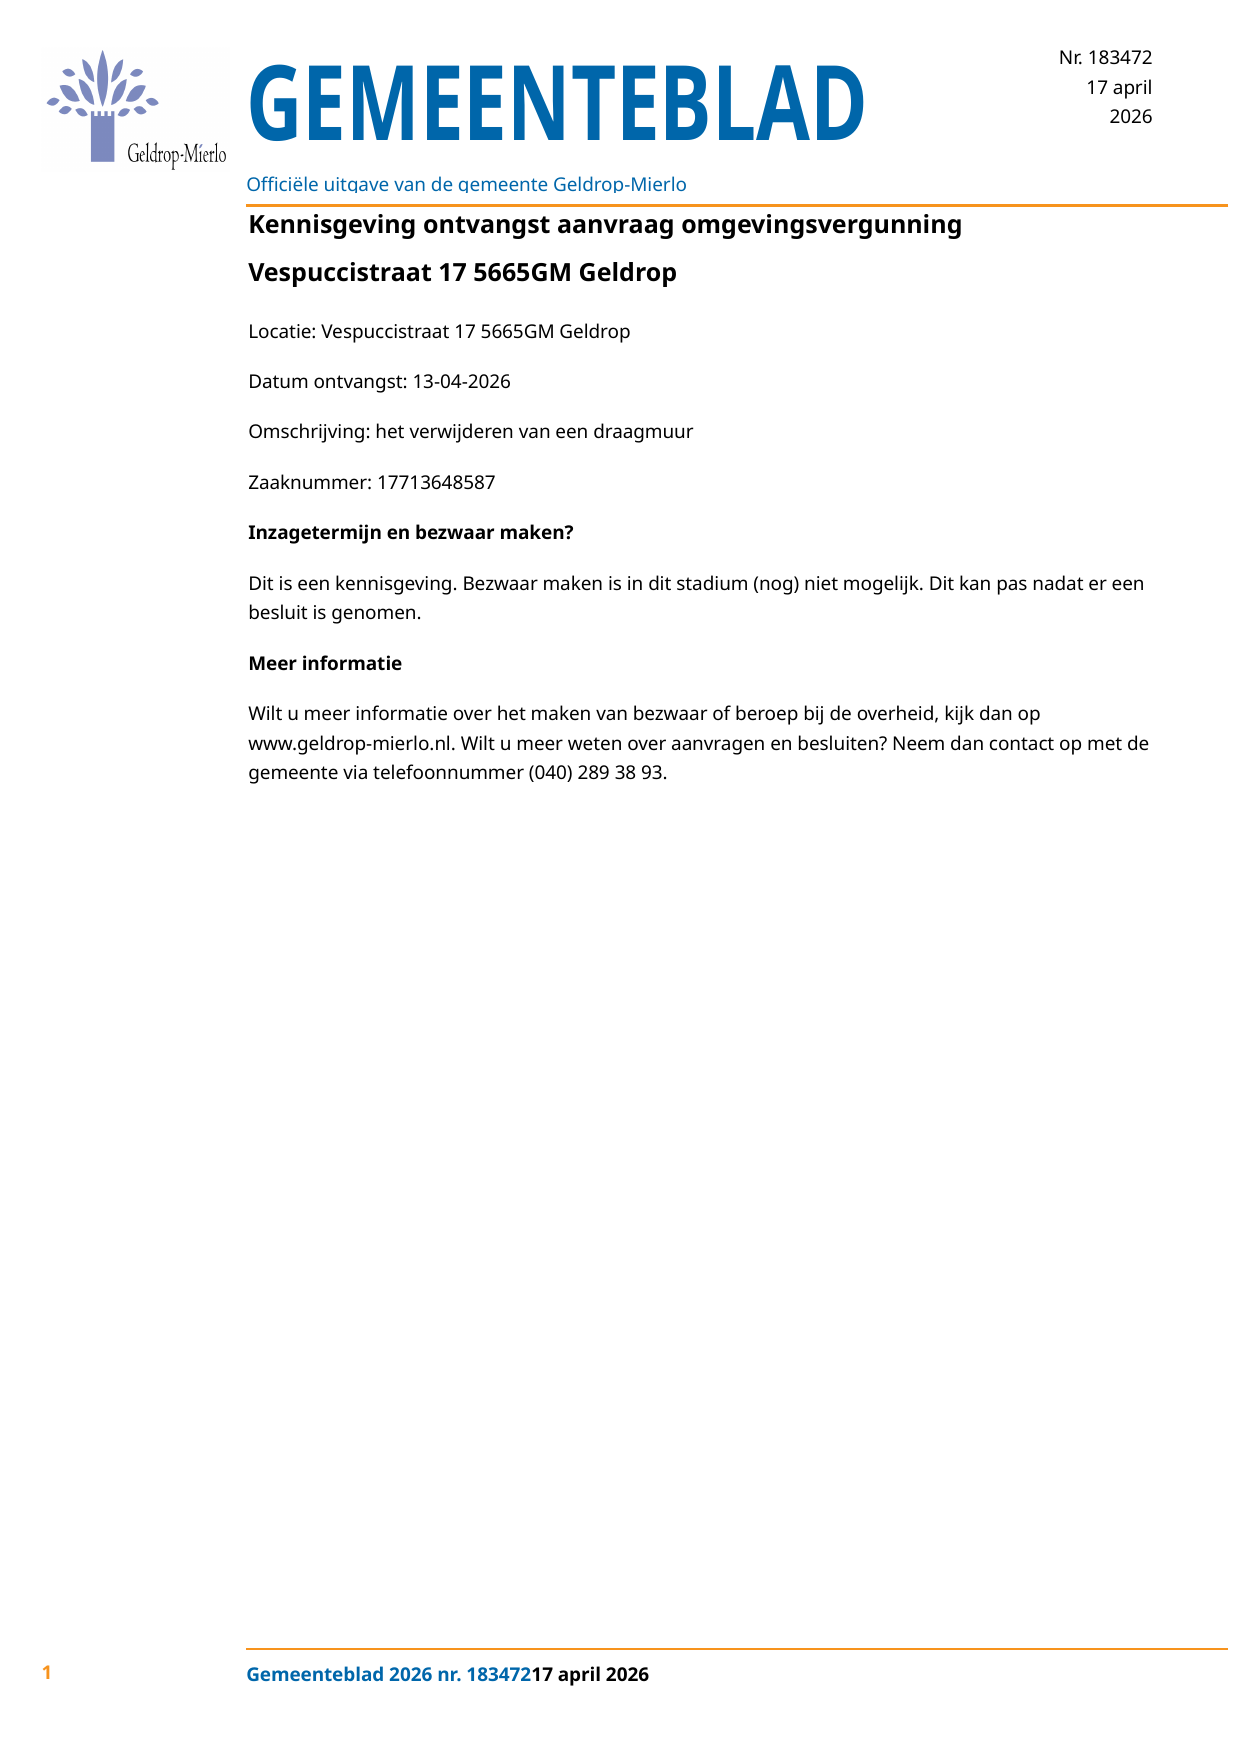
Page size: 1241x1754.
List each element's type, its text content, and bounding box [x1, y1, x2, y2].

text Locatie: Vespuccistraat 17 5665GM Geldrop [248, 318, 1152, 344]
text Kennisgeving ontvangst aanvraag omgevingsvergunning Vespuccistraat 17 5665GM Geldrop [248, 207, 1152, 288]
text Wilt u meer informatie over het maken van bezwaar of beroep bij de overheid, kijk dan op www.geldrop-mierlo.nl. Wilt u meer weten over aanvragen en besluiten? Neem dan contact op met de gemeente via telefoonnummer (040) 289 38 93. [248, 700, 1152, 785]
text Dit is een kennisgeving. Bezwaar maken is in dit stadium (nog) niet mogelijk. Dit kan pas nadat er een besluit is genomen. [248, 570, 1152, 625]
text Inzagetermijn en bezwaar maken? [248, 519, 1152, 545]
picture [41, 47, 231, 172]
text Meer informatie [248, 650, 1152, 676]
text Datum ontvangst: 13-04-2026 [248, 368, 1152, 394]
text Zaaknummer: 17713648587 [248, 469, 1152, 495]
text Omschrijving: het verwijderen van een draagmuur [248, 419, 1152, 444]
